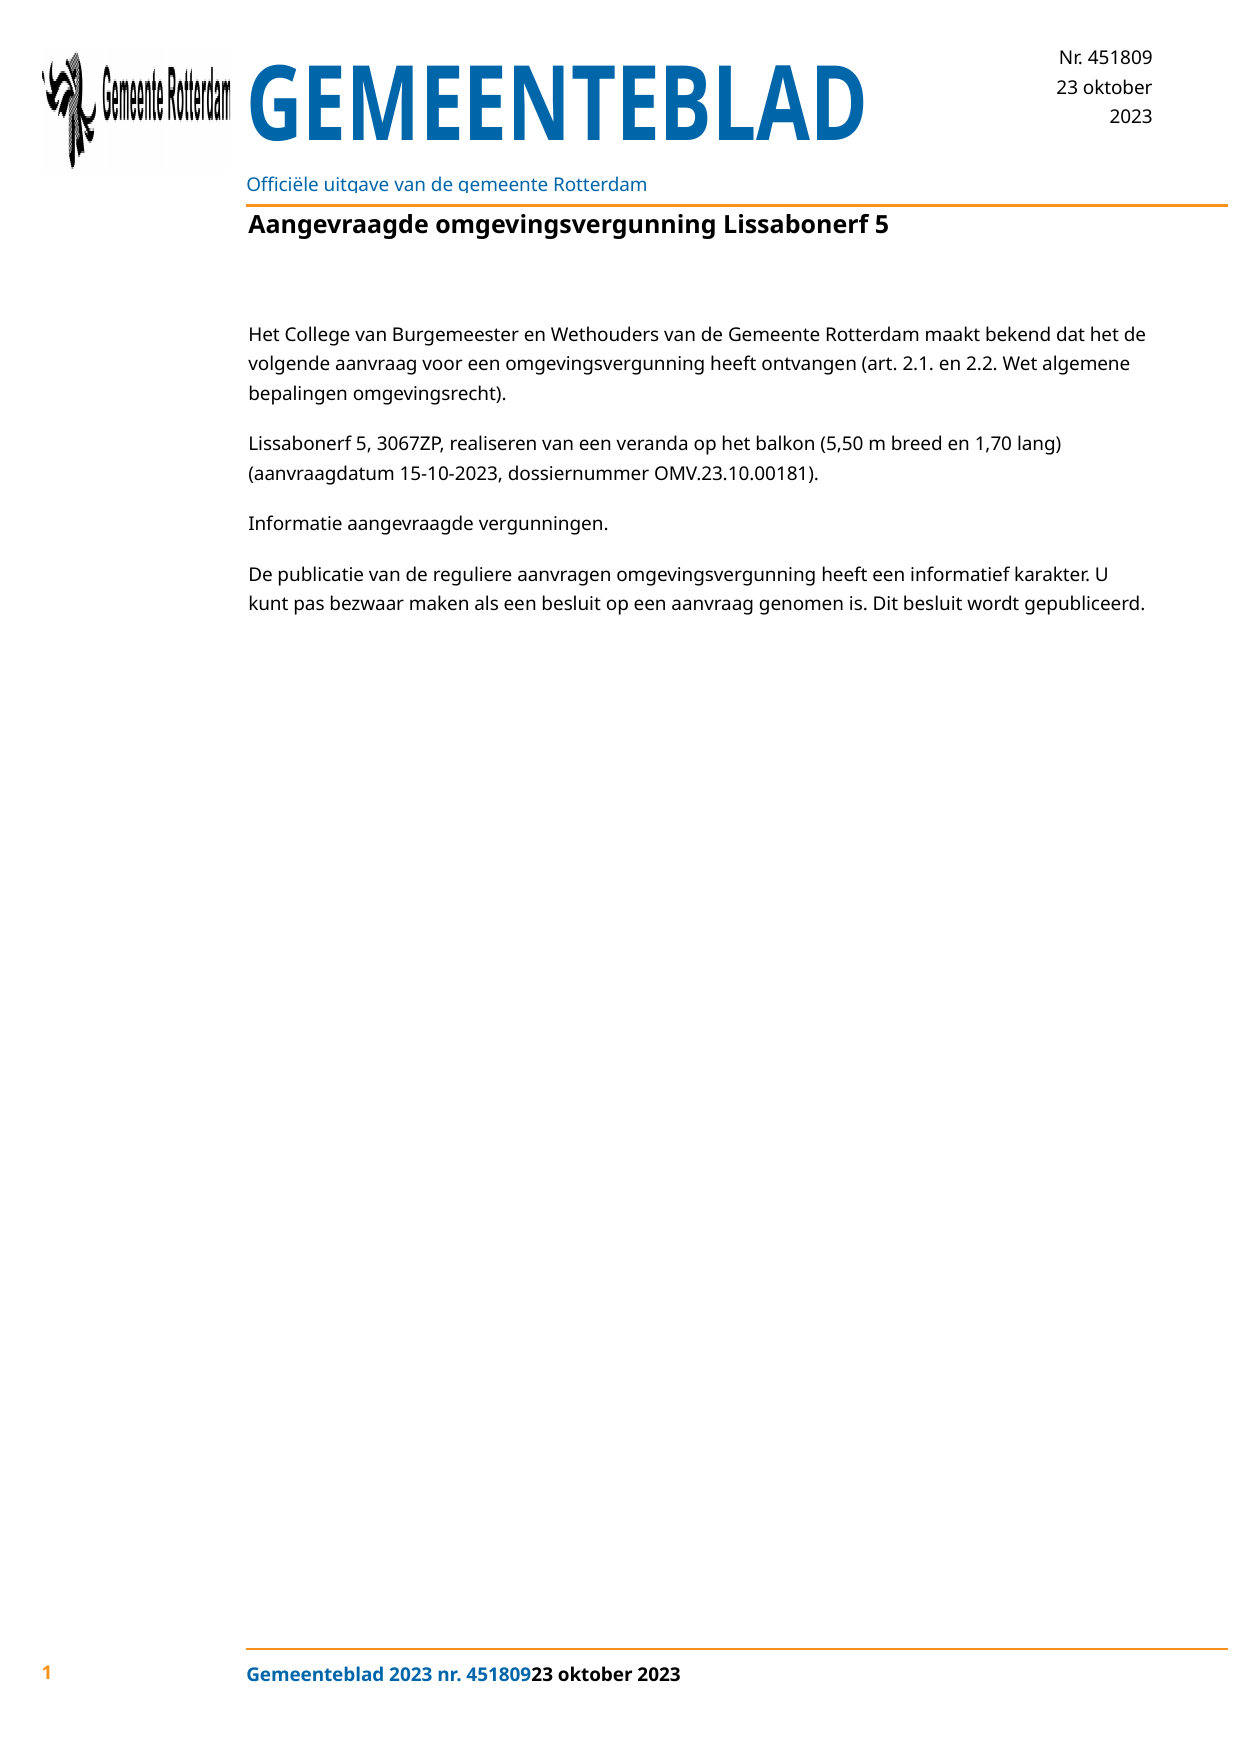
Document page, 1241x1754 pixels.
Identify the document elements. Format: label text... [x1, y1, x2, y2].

text Het College van Burgemeester en Wethouders van de Gemeente Rotterdam maakt bekend dat het de volgende aanvraag voor een omgevingsvergunning heeft ontvangen (art. 2.1. en 2.2. Wet algemene bepalingen omgevingsrecht). [248, 321, 1152, 406]
text Informatie aangevraagde vergunningen. [248, 510, 1152, 536]
text De publicatie van de reguliere aanvragen omgevingsvergunning heeft een informatief karakter. U kunt pas bezwaar maken als een besluit op een aanvraag genomen is. Dit besluit wordt gepubliceerd. [248, 561, 1152, 616]
text Lissabonerf 5, 3067ZP, realiseren van een veranda op het balkon (5,50 m breed en 1,70 lang) (aanvraagdatum 15-10-2023, dossiernummer OMV.23.10.00181). [248, 430, 1152, 486]
picture [41, 47, 231, 172]
text Aangevraagde omgevingsvergunning Lissabonerf 5 [248, 207, 1152, 241]
